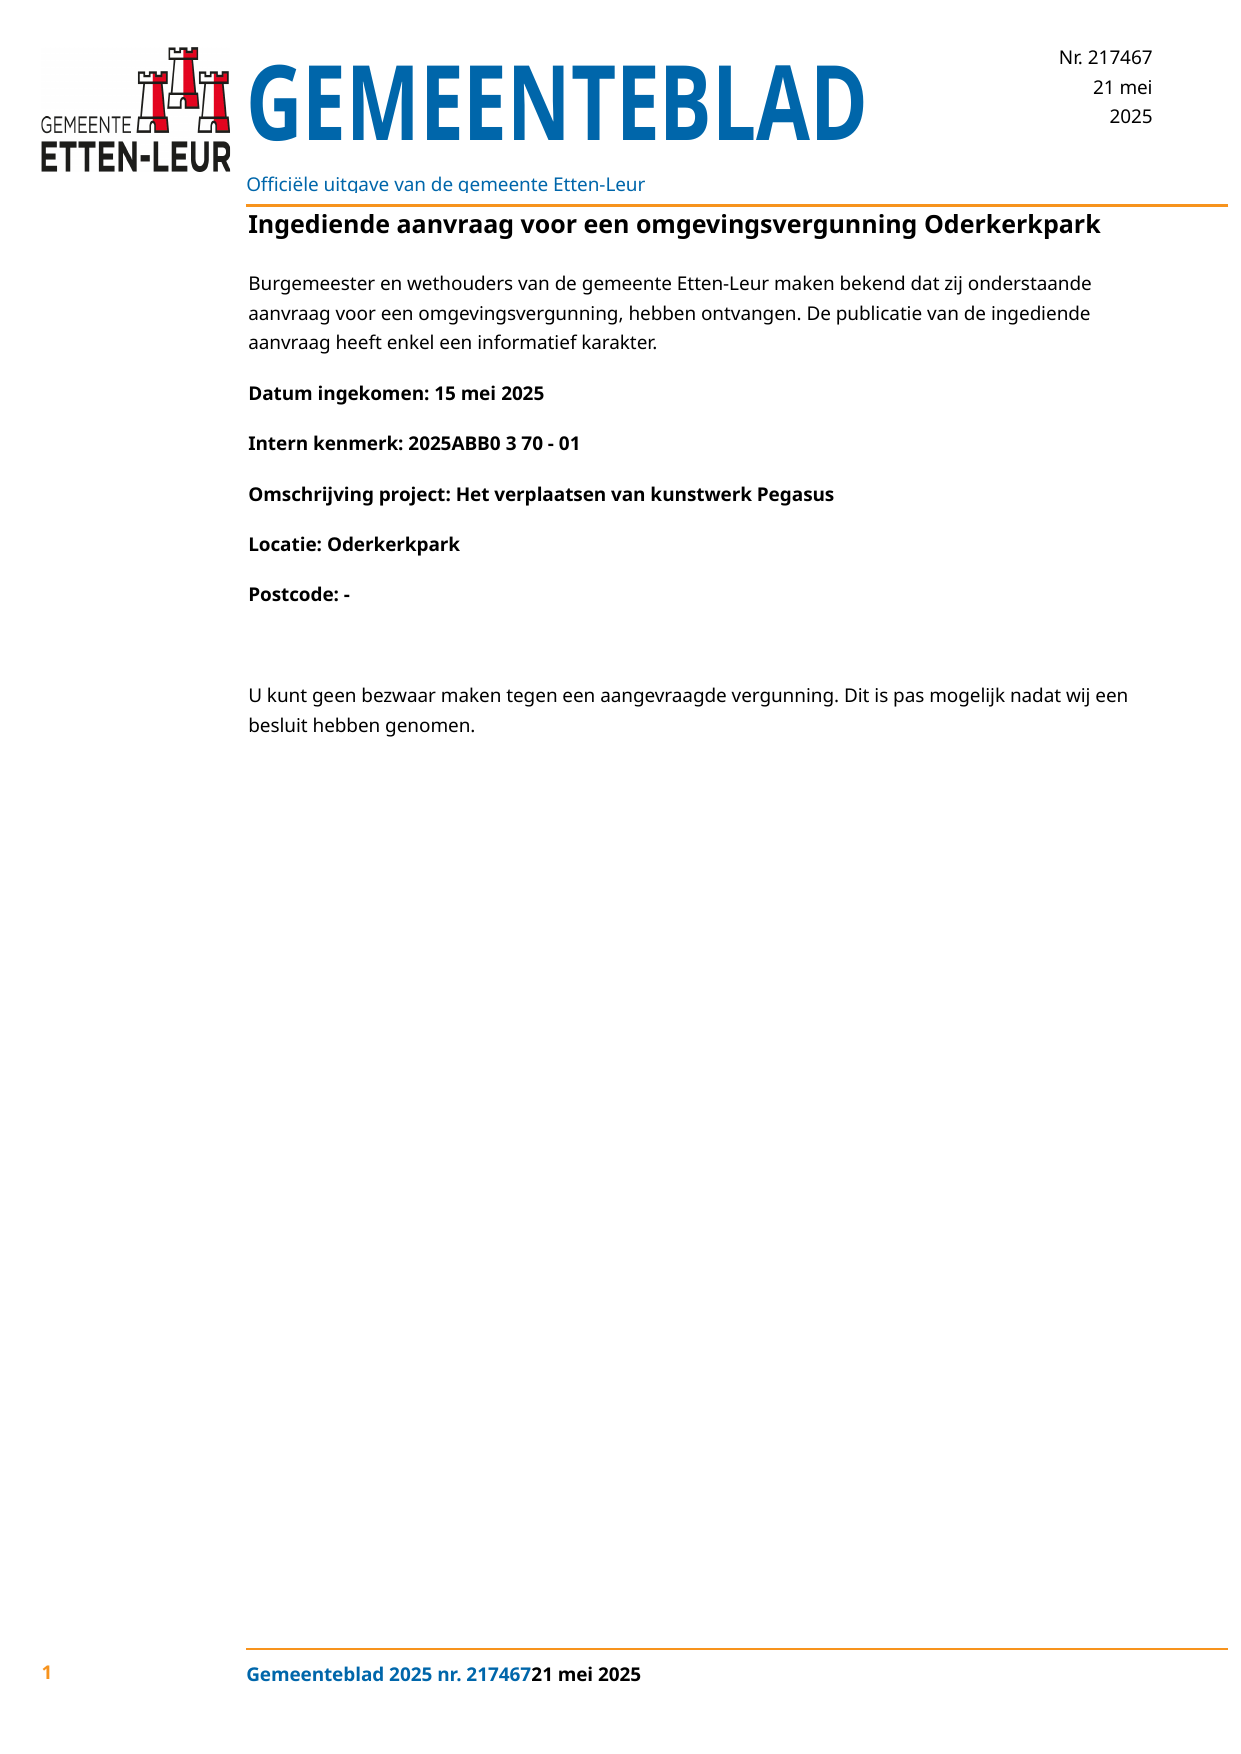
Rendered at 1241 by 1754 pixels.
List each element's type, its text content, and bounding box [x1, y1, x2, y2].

picture [41, 47, 231, 172]
text Locatie: Oderkerkpark [248, 531, 1152, 557]
text Ingediende aanvraag voor een omgevingsvergunning Oderkerkpark [248, 207, 1152, 241]
text Burgemeester en wethouders van de gemeente Etten-Leur maken bekend dat zij onderstaande aanvraag voor een omgevingsvergunning, hebben ontvangen. De publicatie van de ingediende aanvraag heeft enkel een informatief karakter. [248, 270, 1152, 355]
text Intern kenmerk: 2025ABB0 3 70 - 01 [248, 430, 1152, 456]
text Postcode: - [248, 582, 1152, 607]
text U kunt geen bezwaar maken tegen een aangevraagde vergunning. Dit is pas mogelijk nadat wij een besluit hebben genomen. [248, 682, 1152, 738]
text Datum ingekomen: 15 mei 2025 [248, 380, 1152, 406]
text Omschrijving project: Het verplaatsen van kunstwerk Pegasus [248, 481, 1152, 506]
